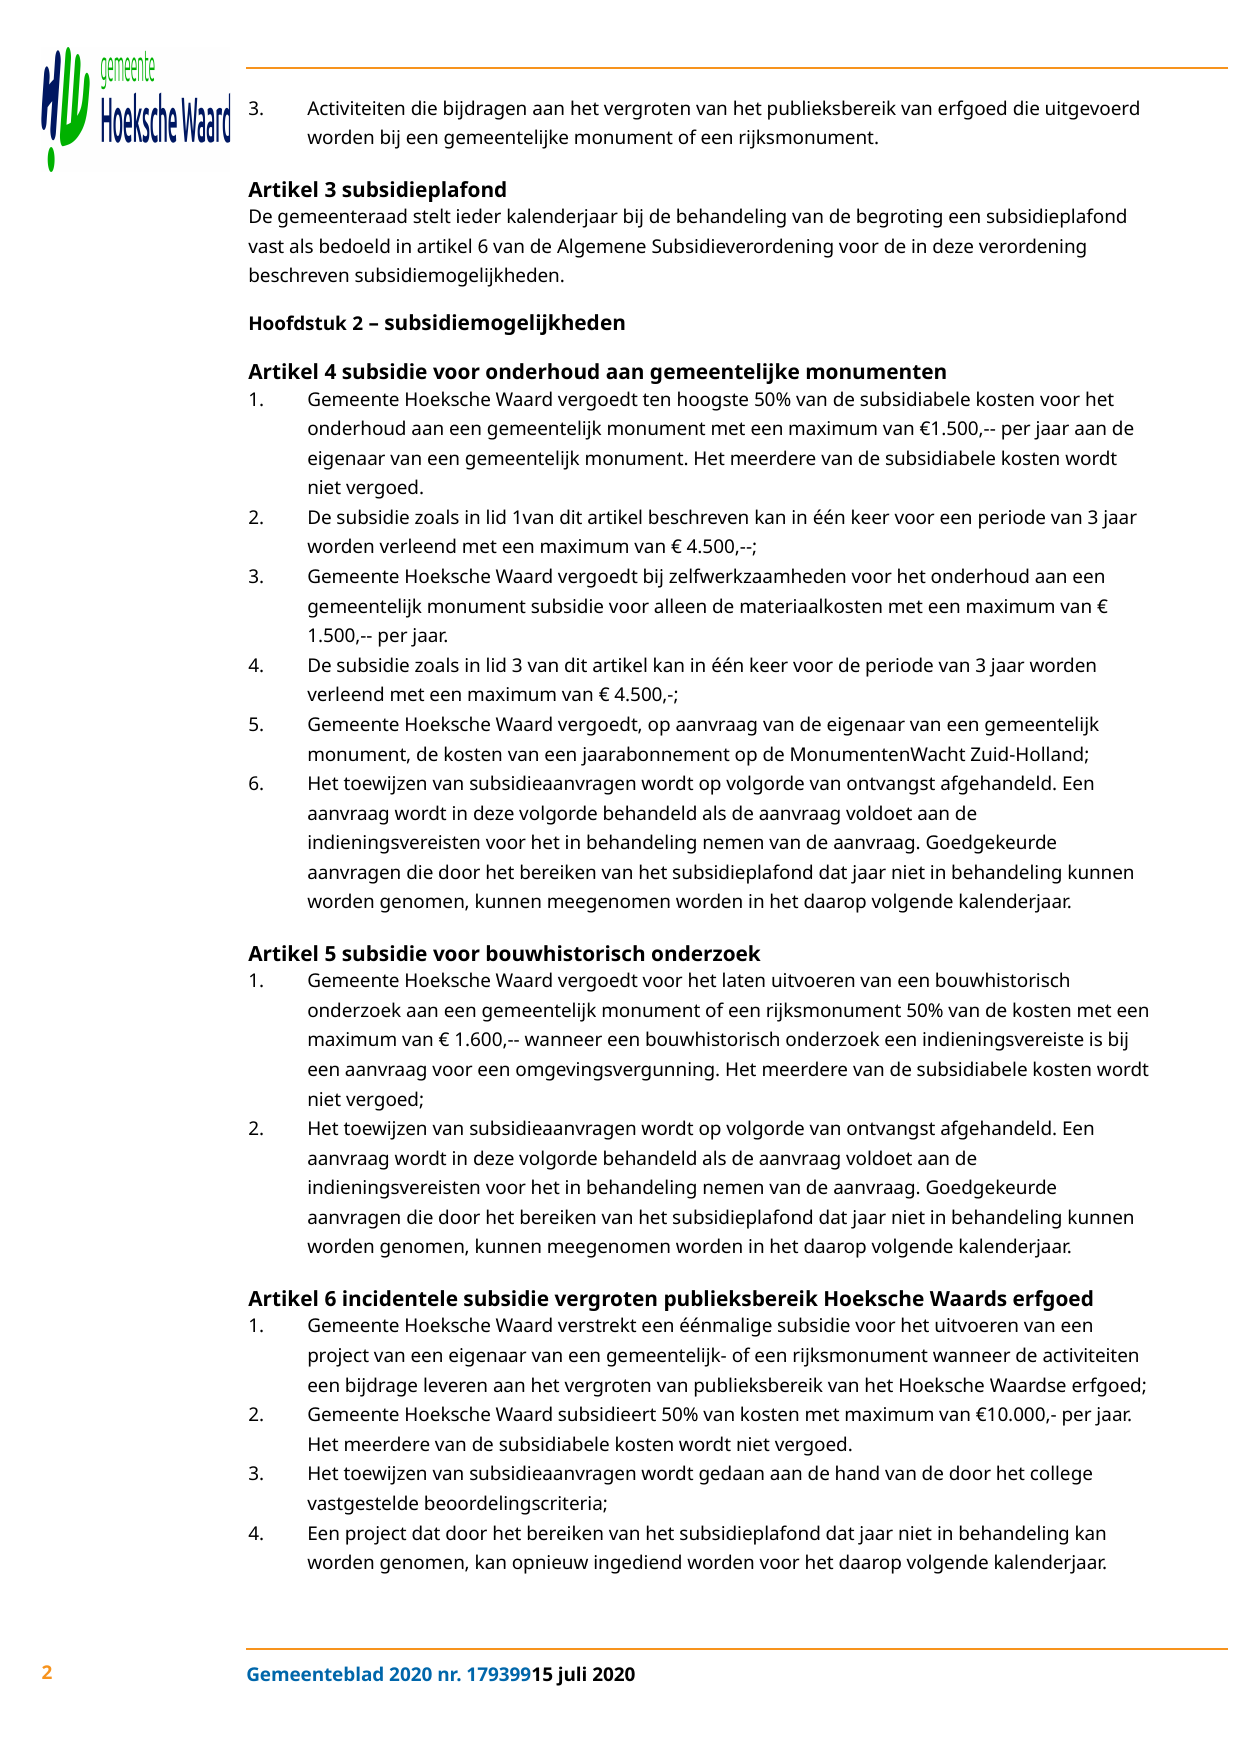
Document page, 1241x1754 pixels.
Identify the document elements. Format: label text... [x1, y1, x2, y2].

list Een project dat door het bereiken van het subsidieplafond dat jaar niet in behandeling kan worden genomen, kan opnieuw ingediend worden voor het daarop volgende kalenderjaar. [248, 1520, 1152, 1575]
text Artikel 4 subsidie voor onderhoud aan gemeentelijke monumenten [248, 357, 1152, 386]
list Het toewijzen van subsidieaanvragen wordt op volgorde van ontvangst afgehandeld. Een aanvraag wordt in deze volgorde behandeld als de aanvraag voldoet aan de indieningsvereisten voor het in behandeling nemen van de aanvraag. Goedgekeurde aanvragen die door het bereiken van het subsidieplafond dat jaar niet in behandeling kunnen worden genomen, kunnen meegenomen worden in het daarop volgende kalenderjaar. [248, 1115, 1152, 1259]
list Gemeente Hoeksche Waard verstrekt een éénmalige subsidie voor het uitvoeren van een project van een eigenaar van een gemeentelijk- of een rijksmonument wanneer de activiteiten een bijdrage leveren aan het vergroten van publieksbereik van het Hoeksche Waardse erfgoed; [248, 1313, 1152, 1397]
list Activiteiten die bijdragen aan het vergroten van het publieksbereik van erfgoed die uitgevoerd worden bij een gemeentelijke monument of een rijksmonument. [248, 95, 1152, 150]
list Gemeente Hoeksche Waard vergoedt voor het laten uitvoeren van een bouwhistorisch onderzoek aan een gemeentelijk monument of een rijksmonument 50% van de kosten met een maximum van € 1.600,-- wanneer een bouwhistorisch onderzoek een indieningsvereiste is bij een aanvraag voor een omgevingsvergunning. Het meerdere van de subsidiabele kosten wordt niet vergoed; [248, 967, 1152, 1112]
text Artikel 5 subsidie voor bouwhistorisch onderzoek [248, 939, 1152, 967]
list Gemeente Hoeksche Waard vergoedt ten hoogste 50% van de subsidiabele kosten voor het onderhoud aan een gemeentelijk monument met een maximum van €1.500,-- per jaar aan de eigenaar van een gemeentelijk monument. Het meerdere van de subsidiabele kosten wordt niet vergoed. [248, 386, 1152, 500]
text Artikel 3 subsidieplafond [248, 175, 1152, 203]
list De subsidie zoals in lid 3 van dit artikel kan in één keer voor de periode van 3 jaar worden verleend met een maximum van € 4.500,-; [248, 652, 1152, 707]
list De subsidie zoals in lid 1van dit artikel beschreven kan in één keer voor een periode van 3 jaar worden verleend met een maximum van € 4.500,--; [248, 504, 1152, 559]
text Artikel 6 incidentele subsidie vergroten publieksbereik Hoeksche Waards erfgoed [248, 1284, 1152, 1313]
list Het toewijzen van subsidieaanvragen wordt gedaan aan de hand van de door het college vastgestelde beoordelingscriteria; [248, 1461, 1152, 1516]
text De gemeenteraad stelt ieder kalenderjaar bij de behandeling van de begroting een subsidieplafond vast als bedoeld in artikel 6 van de Algemene Subsidieverordening voor de in deze verordening beschreven subsidiemogelijkheden. [248, 203, 1152, 288]
text Hoofdstuk 2 – subsidiemogelijkheden [248, 308, 1152, 336]
list Het toewijzen van subsidieaanvragen wordt op volgorde van ontvangst afgehandeld. Een aanvraag wordt in deze volgorde behandeld als de aanvraag voldoet aan de indieningsvereisten voor het in behandeling nemen van de aanvraag. Goedgekeurde aanvragen die door het bereiken van het subsidieplafond dat jaar niet in behandeling kunnen worden genomen, kunnen meegenomen worden in het daarop volgende kalenderjaar. [248, 770, 1152, 914]
list Gemeente Hoeksche Waard vergoedt bij zelfwerkzaamheden voor het onderhoud aan een gemeentelijk monument subsidie voor alleen de materiaalkosten met een maximum van € 1.500,-- per jaar. [248, 563, 1152, 648]
list Gemeente Hoeksche Waard vergoedt, op aanvraag van de eigenaar van een gemeentelijk monument, de kosten van een jaarabonnement op de MonumentenWacht Zuid-Holland; [248, 711, 1152, 766]
list Gemeente Hoeksche Waard subsidieert 50% van kosten met maximum van €10.000,- per jaar. Het meerdere van de subsidiabele kosten wordt niet vergoed. [248, 1401, 1152, 1457]
picture [41, 47, 231, 172]
